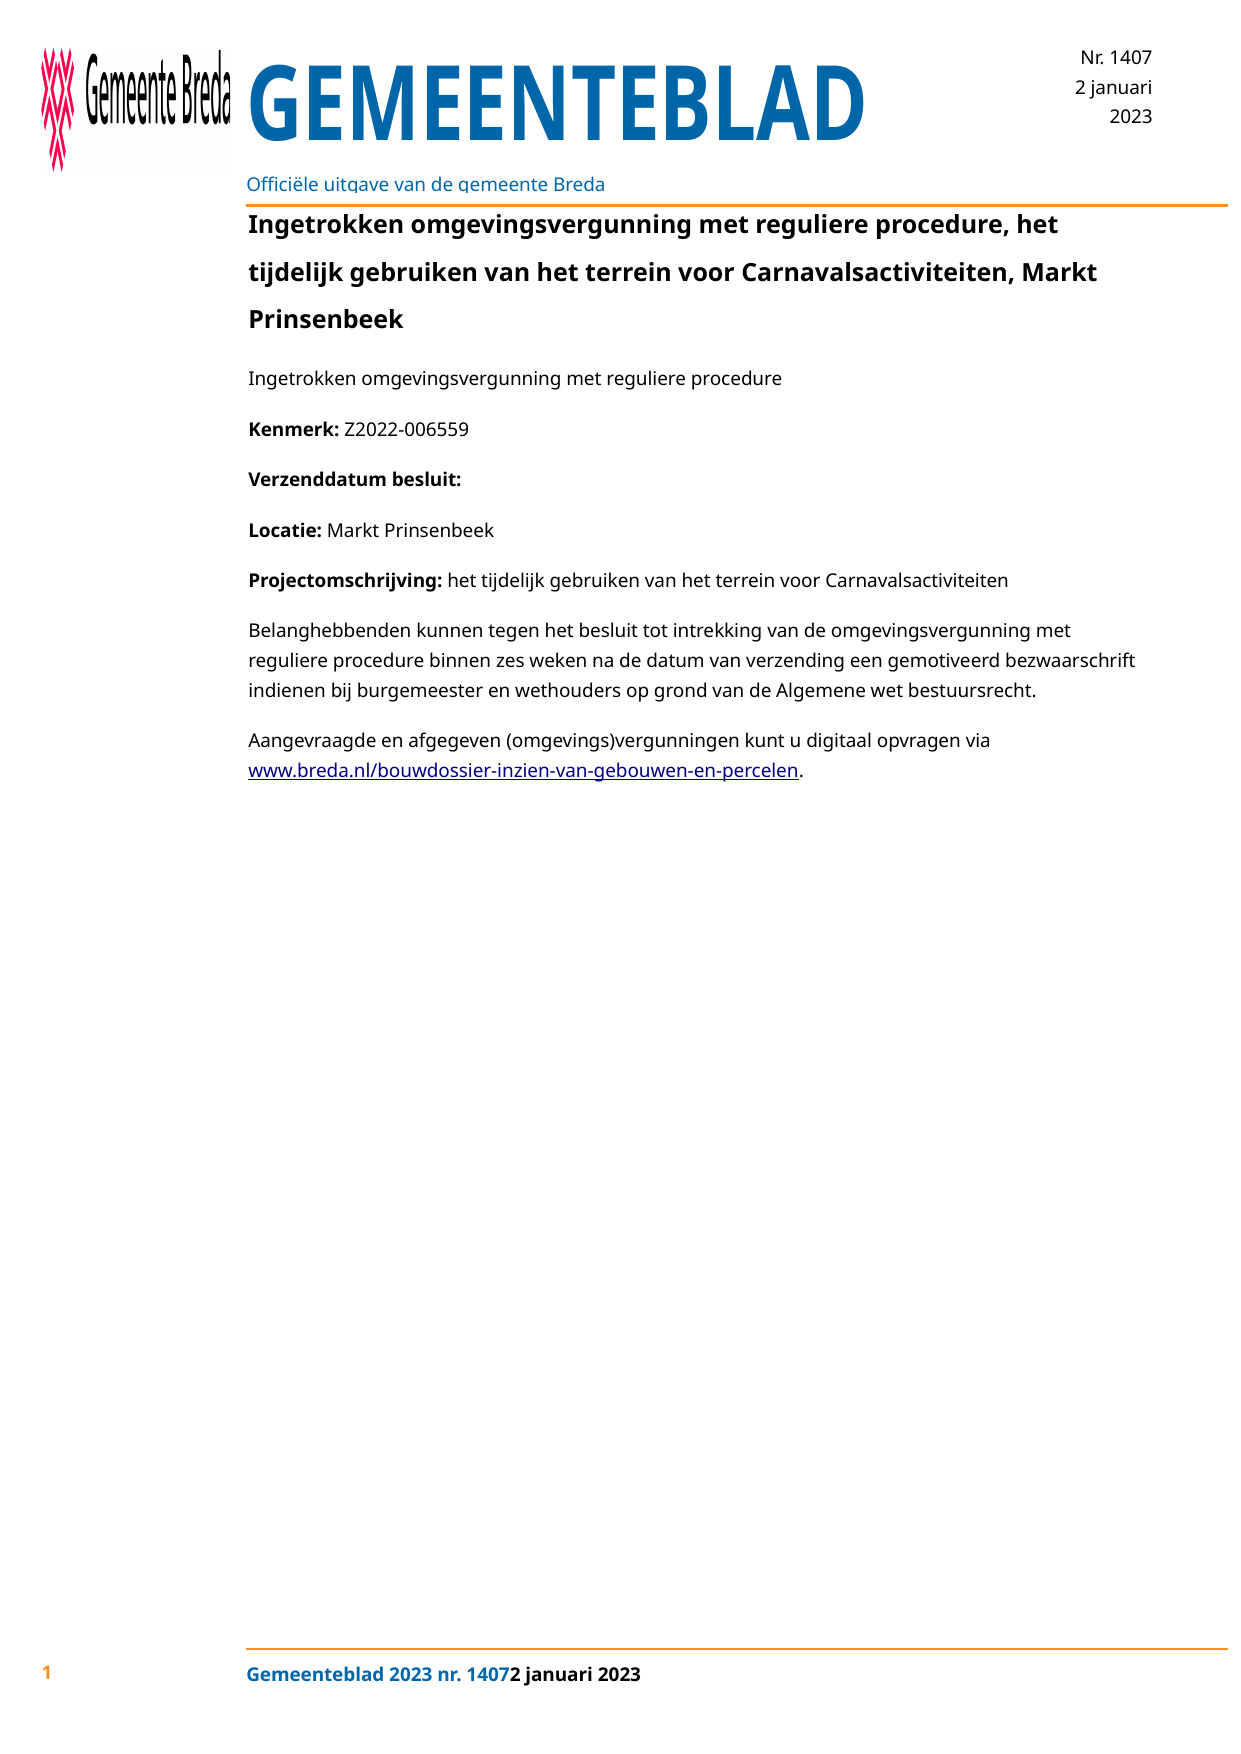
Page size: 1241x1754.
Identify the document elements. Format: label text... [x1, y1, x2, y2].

picture [41, 47, 231, 172]
text Verzenddatum besluit: [248, 466, 1152, 492]
text Aangevraagde en afgegeven (omgevings)vergunningen kunt u digitaal opvragen via www.breda.nl/bouwdossier-inzien-van-gebouwen-en-percelen. [248, 727, 1152, 782]
text Ingetrokken omgevingsvergunning met reguliere procedure, het tijdelijk gebruiken van het terrein voor Carnavalsactiviteiten, Markt Prinsenbeek [248, 207, 1152, 336]
text Ingetrokken omgevingsvergunning met reguliere procedure [248, 366, 1152, 391]
text Locatie: Markt Prinsenbeek [248, 517, 1152, 542]
text Projectomschrijving: het tijdelijk gebruiken van het terrein voor Carnavalsactiviteiten [248, 567, 1152, 593]
text Kenmerk: Z2022-006559 [248, 416, 1152, 442]
text Belanghebbenden kunnen tegen het besluit tot intrekking van de omgevingsvergunning met reguliere procedure binnen zes weken na de datum van verzending een gemotiveerd bezwaarschrift indienen bij burgemeester en wethouders op grond van de Algemene wet bestuursrecht. [248, 618, 1152, 702]
